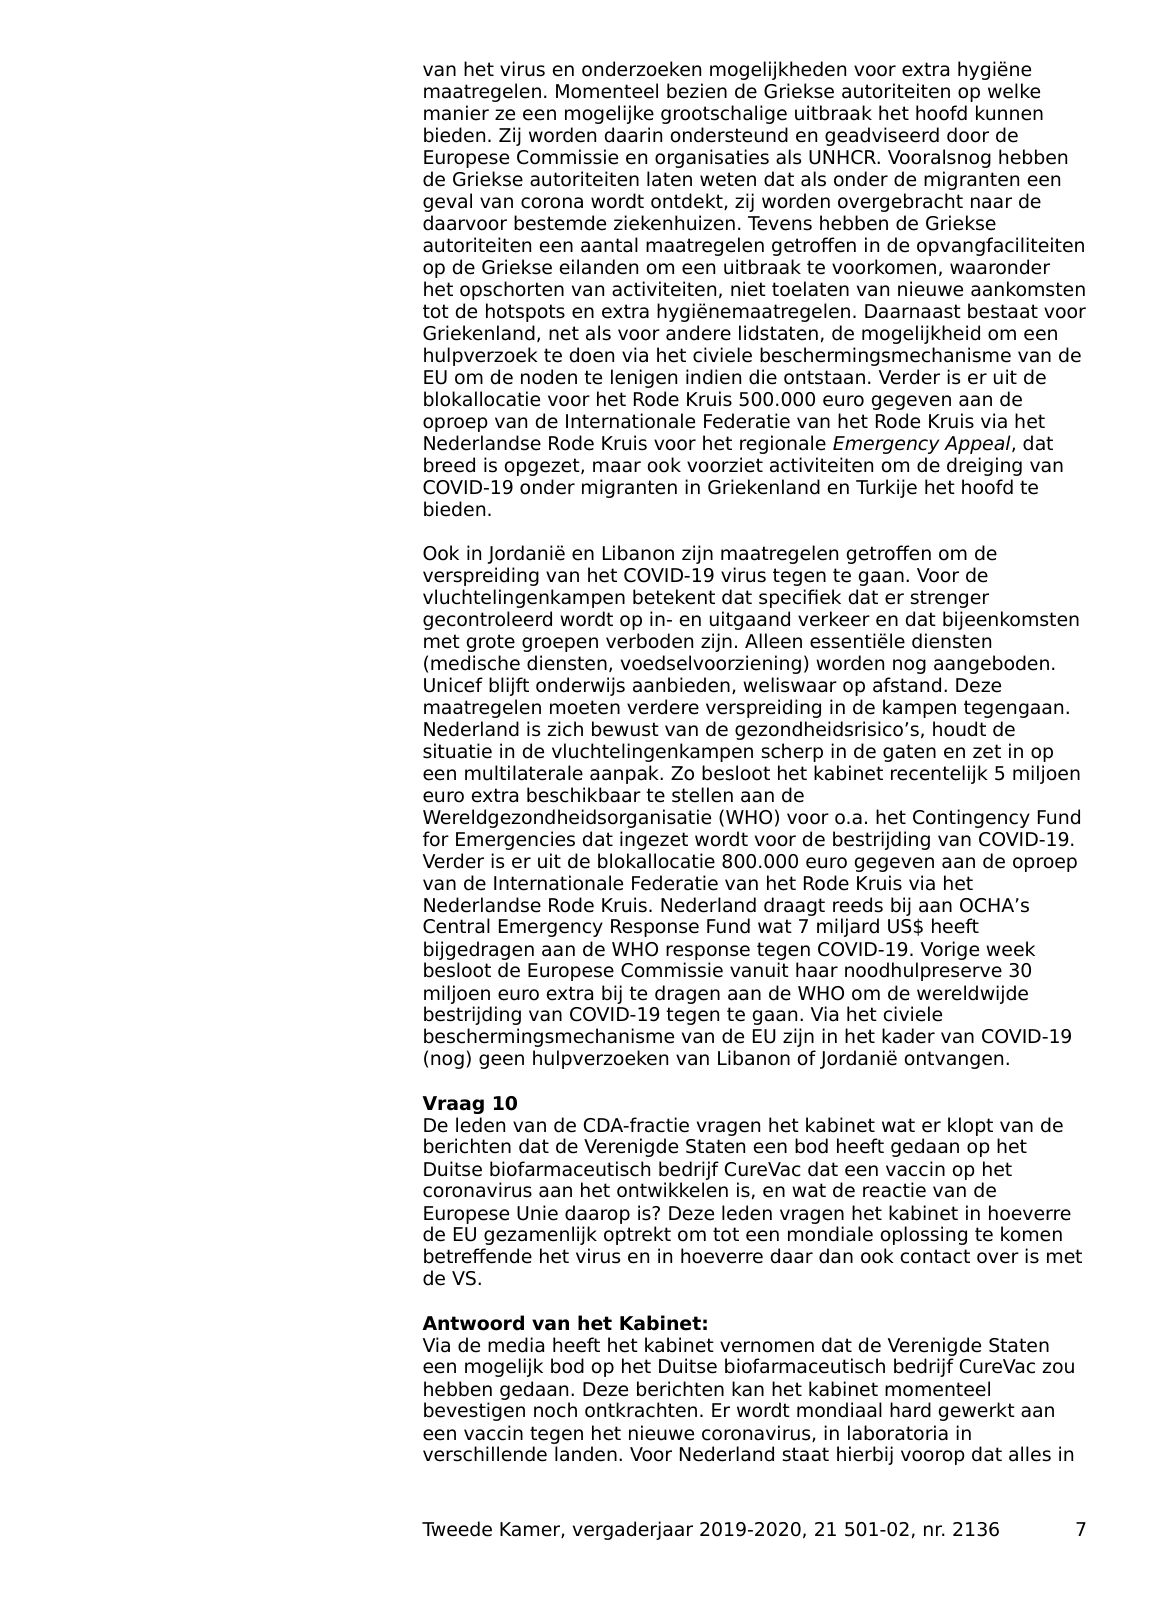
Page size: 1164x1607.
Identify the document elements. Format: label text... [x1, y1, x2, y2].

text Antwoord van het Kabinet: [422, 1312, 1087, 1334]
text van het virus en onderzoeken mogelijkheden voor extra hygiëne maatregelen. Momenteel bezien de Griekse autoriteiten op welke manier ze een mogelijke grootschalige uitbraak het hoofd kunnen bieden. Zij worden daarin ondersteund en geadviseerd door de Europese Commissie en organisaties als UNHCR. Vooralsnog hebben de Griekse autoriteiten laten weten dat als onder de migranten een geval van corona wordt ontdekt, zij worden overgebracht naar de daarvoor bestemde ziekenhuizen. Tevens hebben de Griekse autoriteiten een aantal maatregelen getroffen in de opvangfaciliteiten op de Griekse eilanden om een uitbraak te voorkomen, waaronder het opschorten van activiteiten, niet toelaten van nieuwe aankomsten tot de hotspots en extra hygiënemaatregelen. Daarnaast bestaat voor Griekenland, net als voor andere lidstaten, de mogelijkheid om een hulpverzoek te doen via het civiele beschermingsmechanisme van de EU om de noden te lenigen indien die ontstaan. Verder is er uit de blokallocatie voor het Rode Kruis 500.000 euro gegeven aan de oproep van de Internationale Federatie van het Rode Kruis via het Nederlandse Rode Kruis voor het regionale Emergency Appeal, dat breed is opgezet, maar ook voorziet activiteiten om de dreiging van COVID-19 onder migranten in Griekenland en Turkije het hoofd te bieden. [422, 59, 1087, 521]
text Ook in Jordanië en Libanon zijn maatregelen getroffen om de verspreiding van het COVID-19 virus tegen te gaan. Voor de vluchtelingenkampen betekent dat specifiek dat er strenger gecontroleerd wordt op in- en uitgaand verkeer en dat bijeenkomsten met grote groepen verboden zijn. Alleen essentiële diensten (medische diensten, voedselvoorziening) worden nog aangeboden. Unicef blijft onderwijs aanbieden, weliswaar op afstand. Deze maatregelen moeten verdere verspreiding in de kampen tegengaan. Nederland is zich bewust van de gezondheidsrisico’s, houdt de situatie in de vluchtelingenkampen scherp in de gaten en zet in op een multilaterale aanpak. Zo besloot het kabinet recentelijk 5 miljoen euro extra beschikbaar te stellen aan de Wereldgezondheidsorganisatie (WHO) voor o.a. het Contingency Fund for Emergencies dat ingezet wordt voor de bestrijding van COVID-19. Verder is er uit de blokallocatie 800.000 euro gegeven aan de oproep van de Internationale Federatie van het Rode Kruis via het Nederlandse Rode Kruis. Nederland draagt reeds bij aan OCHA’s Central Emergency Response Fund wat 7 miljard US$ heeft bijgedragen aan de WHO response tegen COVID-19. Vorige week besloot de Europese Commissie vanuit haar noodhulpreserve 30 miljoen euro extra bij te dragen aan de WHO om de wereldwijde bestrijding van COVID-19 tegen te gaan. Via het civiele beschermingsmechanisme van de EU zijn in het kader van COVID-19 (nog) geen hulpverzoeken van Libanon of Jordanië ontvangen. [422, 543, 1087, 1070]
text Vraag 10 [422, 1092, 1087, 1114]
text Via de media heeft het kabinet vernomen dat de Verenigde Staten een mogelijk bod op het Duitse biofarmaceutisch bedrijf CureVac zou hebben gedaan. Deze berichten kan het kabinet momenteel bevestigen noch ontkrachten. Er wordt mondiaal hard gewerkt aan een vaccin tegen het nieuwe coronavirus, in laboratoria in verschillende landen. Voor Nederland staat hierbij voorop dat alles in [422, 1334, 1087, 1466]
text De leden van de CDA-fractie vragen het kabinet wat er klopt van de berichten dat de Verenigde Staten een bod heeft gedaan op het Duitse biofarmaceutisch bedrijf CureVac dat een vaccin op het coronavirus aan het ontwikkelen is, en wat de reactie van de Europese Unie daarop is? Deze leden vragen het kabinet in hoeverre de EU gezamenlijk optrekt om tot een mondiale oplossing te komen betreffende het virus en in hoeverre daar dan ook contact over is met de VS. [422, 1114, 1087, 1290]
